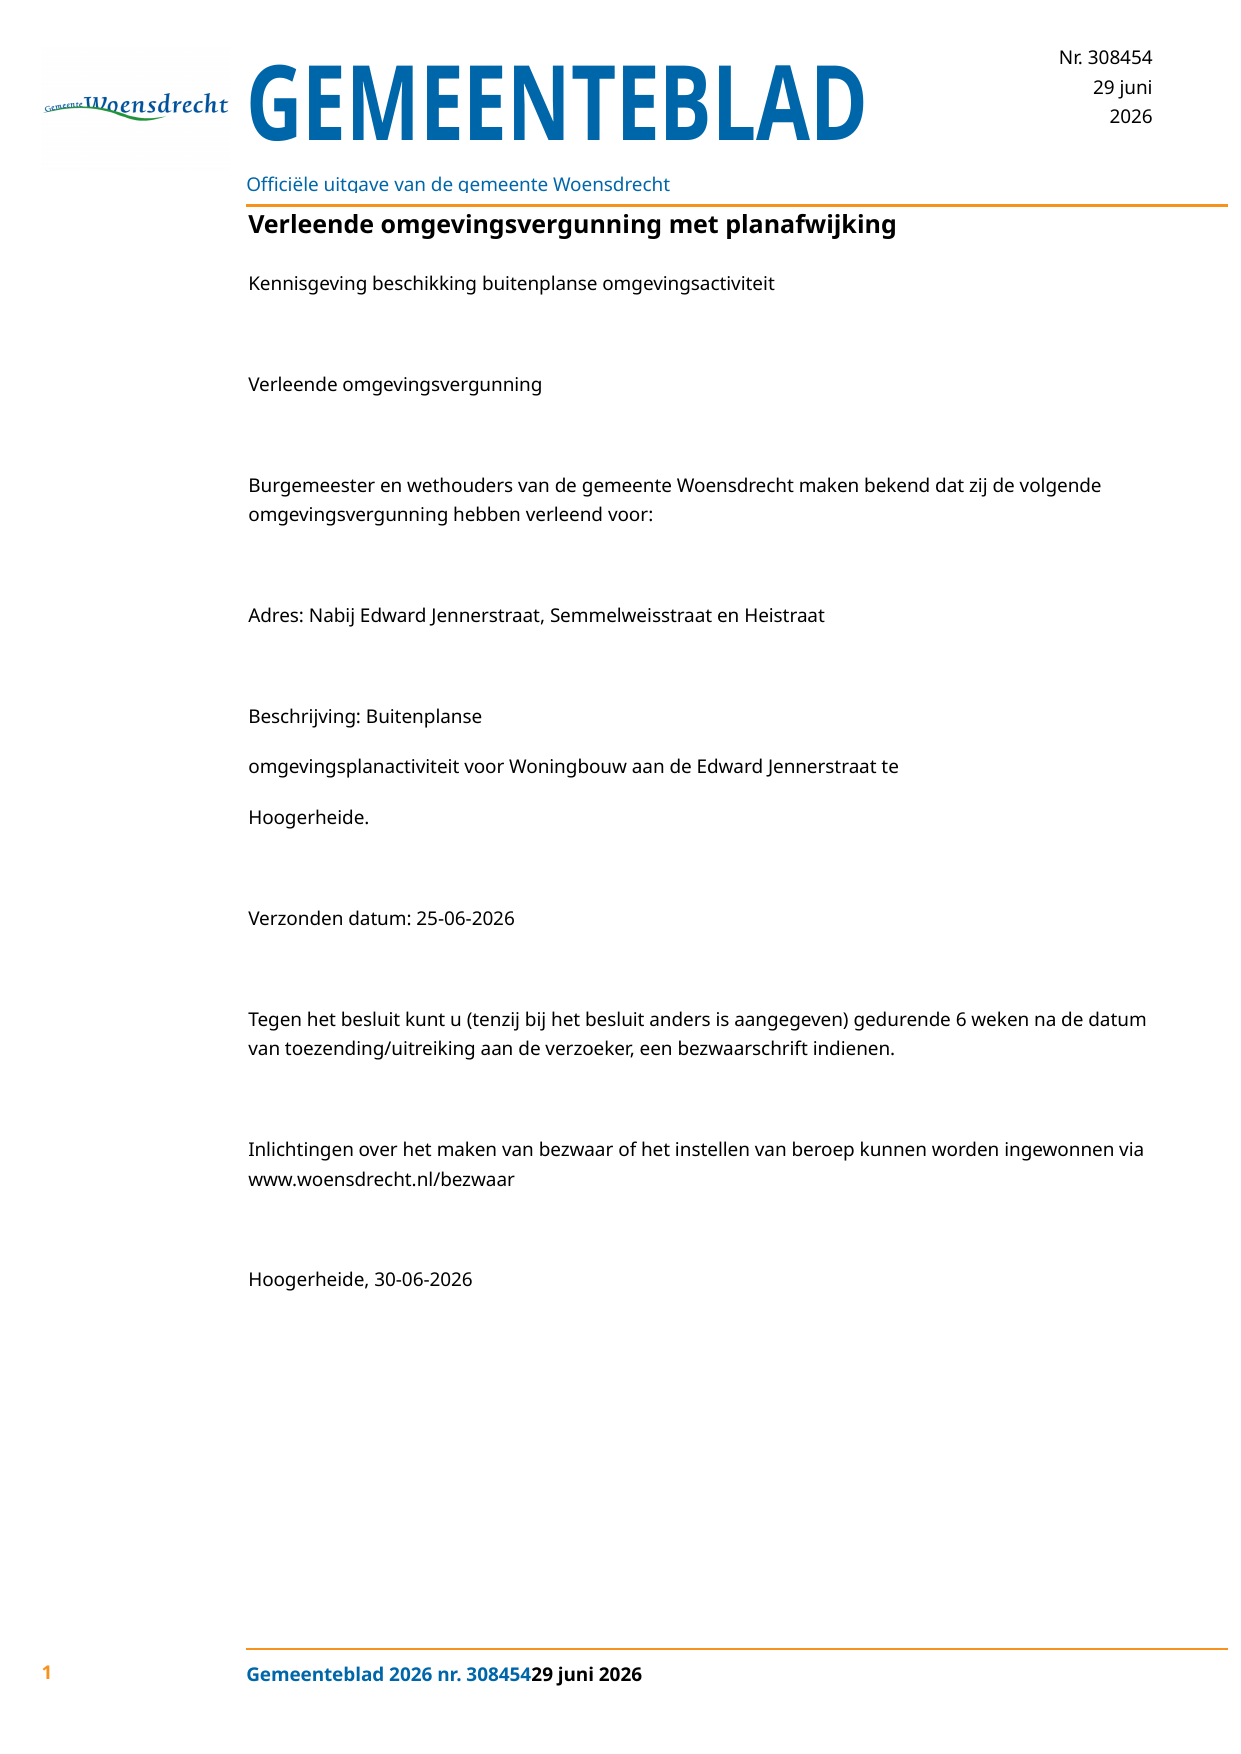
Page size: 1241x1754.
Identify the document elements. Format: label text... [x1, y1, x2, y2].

text Kennisgeving beschikking buitenplanse omgevingsactiviteit [248, 270, 1152, 296]
text Verleende omgevingsvergunning met planafwijking [248, 207, 1152, 241]
text Beschrijving: Buitenplanse [248, 703, 1152, 729]
text Verzonden datum: 25-06-2026 [248, 905, 1152, 931]
picture [41, 47, 231, 172]
text Inlichtingen over het maken van bezwaar of het instellen van beroep kunnen worden ingewonnen via www.woensdrecht.nl/bezwaar [248, 1136, 1152, 1191]
text Burgemeester en wethouders van de gemeente Woensdrecht maken bekend dat zij de volgende omgevingsvergunning hebben verleend voor: [248, 472, 1152, 527]
text Adres: Nabij Edward Jennerstraat, Semmelweisstraat en Heistraat [248, 602, 1152, 628]
text omgevingsplanactiviteit voor Woningbouw aan de Edward Jennerstraat te [248, 754, 1152, 779]
text Tegen het besluit kunt u (tenzij bij het besluit anders is aangegeven) gedurende 6 weken na de datum van toezending/uitreiking aan de verzoeker, een bezwaarschrift indienen. [248, 1006, 1152, 1061]
text Verleende omgevingsvergunning [248, 371, 1152, 397]
text Hoogerheide, 30-06-2026 [248, 1267, 1152, 1292]
text Hoogerheide. [248, 804, 1152, 830]
